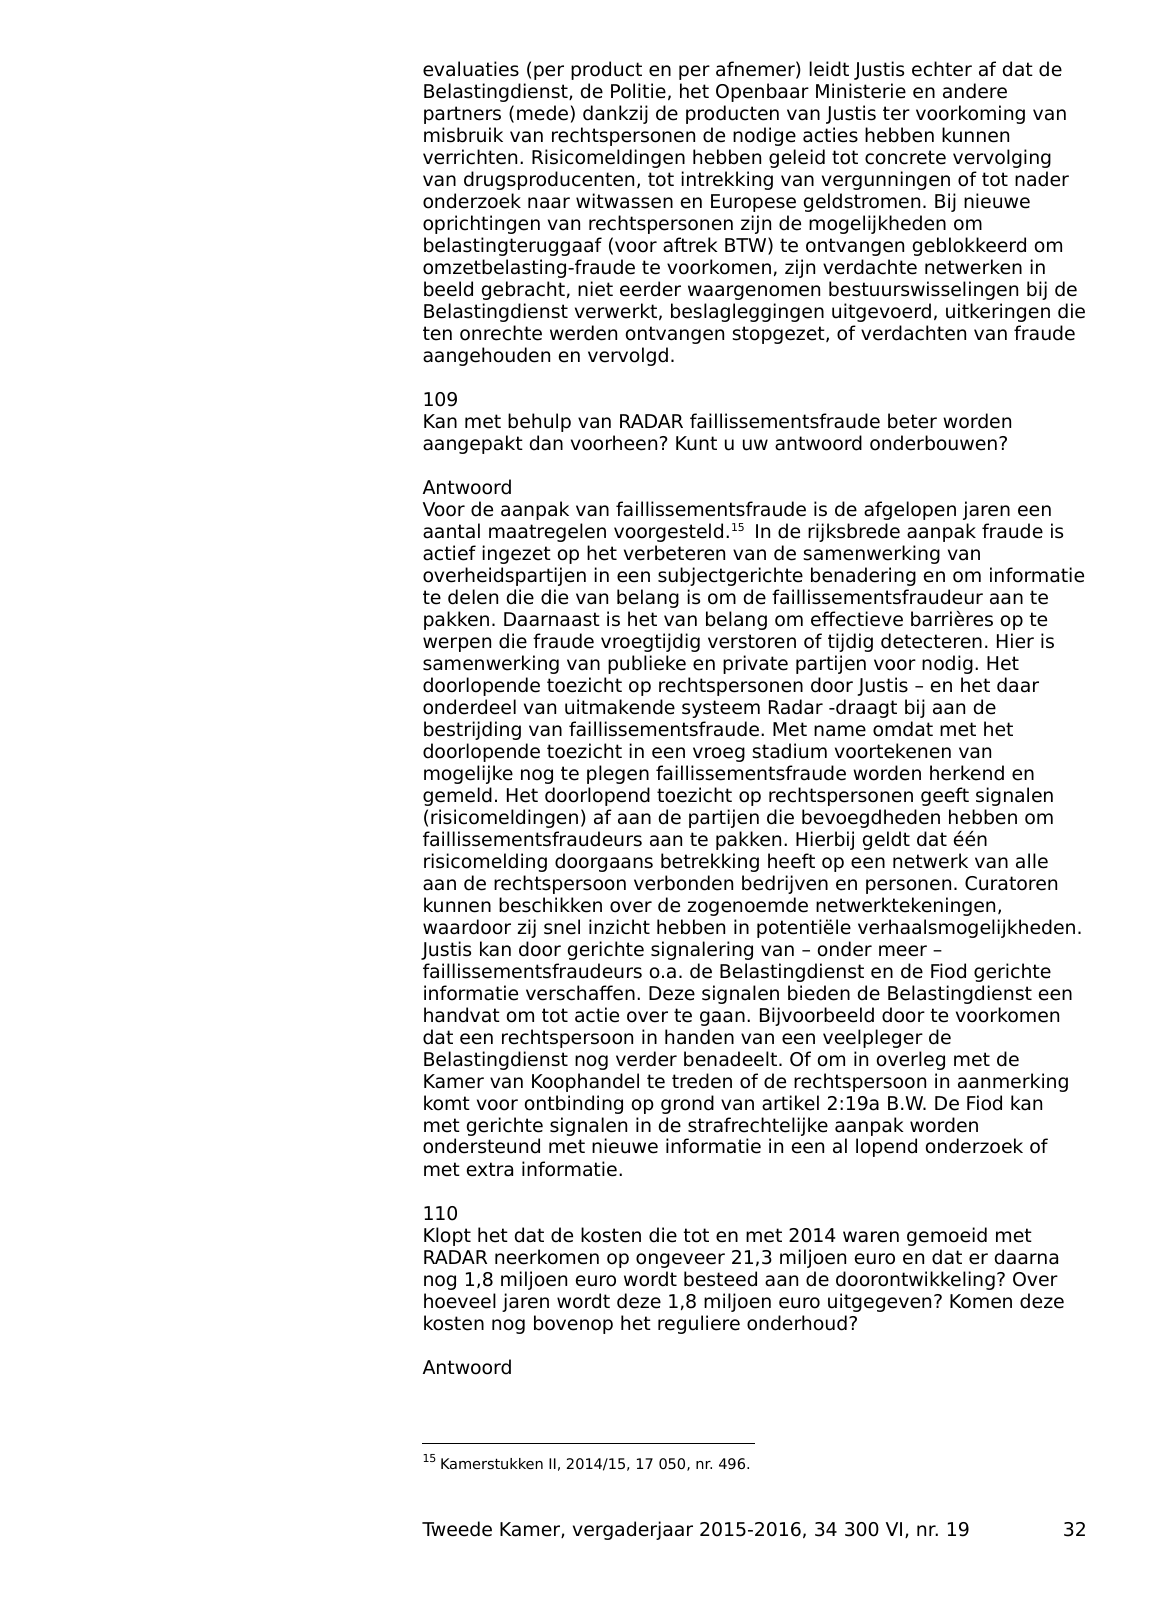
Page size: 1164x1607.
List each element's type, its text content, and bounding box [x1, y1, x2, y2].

text evaluaties (per product en per afnemer) leidt Justis echter af dat de Belastingdienst, de Politie, het Openbaar Ministerie en andere partners (mede) dankzij de producten van Justis ter voorkoming van misbruik van rechtspersonen de nodige acties hebben kunnen verrichten. Risicomeldingen hebben geleid tot concrete vervolging van drugsproducenten, tot intrekking van vergunningen of tot nader onderzoek naar witwassen en Europese geldstromen. Bij nieuwe oprichtingen van rechtspersonen zijn de mogelijkheden om belastingteruggaaf (voor aftrek BTW) te ontvangen geblokkeerd om omzetbelasting-fraude te voorkomen, zijn verdachte netwerken in beeld gebracht, niet eerder waargenomen bestuurswisselingen bij de Belastingdienst verwerkt, beslagleggingen uitgevoerd, uitkeringen die ten onrechte werden ontvangen stopgezet, of verdachten van fraude aangehouden en vervolgd. [422, 59, 1087, 367]
text Klopt het dat de kosten die tot en met 2014 waren gemoeid met RADAR neerkomen op ongeveer 21,3 miljoen euro en dat er daarna nog 1,8 miljoen euro wordt besteed aan de doorontwikkeling? Over hoeveel jaren wordt deze 1,8 miljoen euro uitgegeven? Komen deze kosten nog bovenop het reguliere onderhoud? [422, 1224, 1087, 1334]
text Antwoord [422, 1357, 1087, 1379]
text 110 [422, 1203, 1087, 1224]
text Kan met behulp van RADAR faillissementsfraude beter worden aangepakt dan voorheen? Kunt u uw antwoord onderbouwen? [422, 411, 1087, 455]
text Antwoord [422, 477, 1087, 499]
text Kamerstukken II, 2014/15, 17 050, nr. 496. [422, 1452, 1087, 1474]
text Voor de aanpak van faillissementsfraude is de afgelopen jaren een aantal maatregelen voorgesteld. In de rijksbrede aanpak fraude is actief ingezet op het verbeteren van de samenwerking van overheidspartijen in een subjectgerichte benadering en om informatie te delen die die van belang is om de faillissementsfraudeur aan te pakken. Daarnaast is het van belang om effectieve barrières op te werpen die fraude vroegtijdig verstoren of tijdig detecteren. Hier is samenwerking van publieke en private partijen voor nodig. Het doorlopende toezicht op rechtspersonen door Justis – en het daar onderdeel van uitmakende systeem Radar -draagt bij aan de bestrijding van faillissementsfraude. Met name omdat met het doorlopende toezicht in een vroeg stadium voortekenen van mogelijke nog te plegen faillissementsfraude worden herkend en gemeld. Het doorlopend toezicht op rechtspersonen geeft signalen (risicomeldingen) af aan de partijen die bevoegdheden hebben om faillissementsfraudeurs aan te pakken. Hierbij geldt dat één risicomelding doorgaans betrekking heeft op een netwerk van alle aan de rechtspersoon verbonden bedrijven en personen. Curatoren kunnen beschikken over de zogenoemde netwerktekeningen, waardoor zij snel inzicht hebben in potentiële verhaalsmogelijkheden. Justis kan door gerichte signalering van – onder meer – faillissementsfraudeurs o.a. de Belastingdienst en de Fiod gerichte informatie verschaffen. Deze signalen bieden de Belastingdienst een handvat om tot actie over te gaan. Bijvoorbeeld door te voorkomen dat een rechtspersoon in handen van een veelpleger de Belastingdienst nog verder benadeelt. Of om in overleg met de Kamer van Koophandel te treden of de rechtspersoon in aanmerking komt voor ontbinding op grond van artikel 2:19a B.W. De Fiod kan met gerichte signalen in de strafrechtelijke aanpak worden ondersteund met nieuwe informatie in een al lopend onderzoek of met extra informatie. [422, 499, 1087, 1180]
text 109 [422, 389, 1087, 411]
